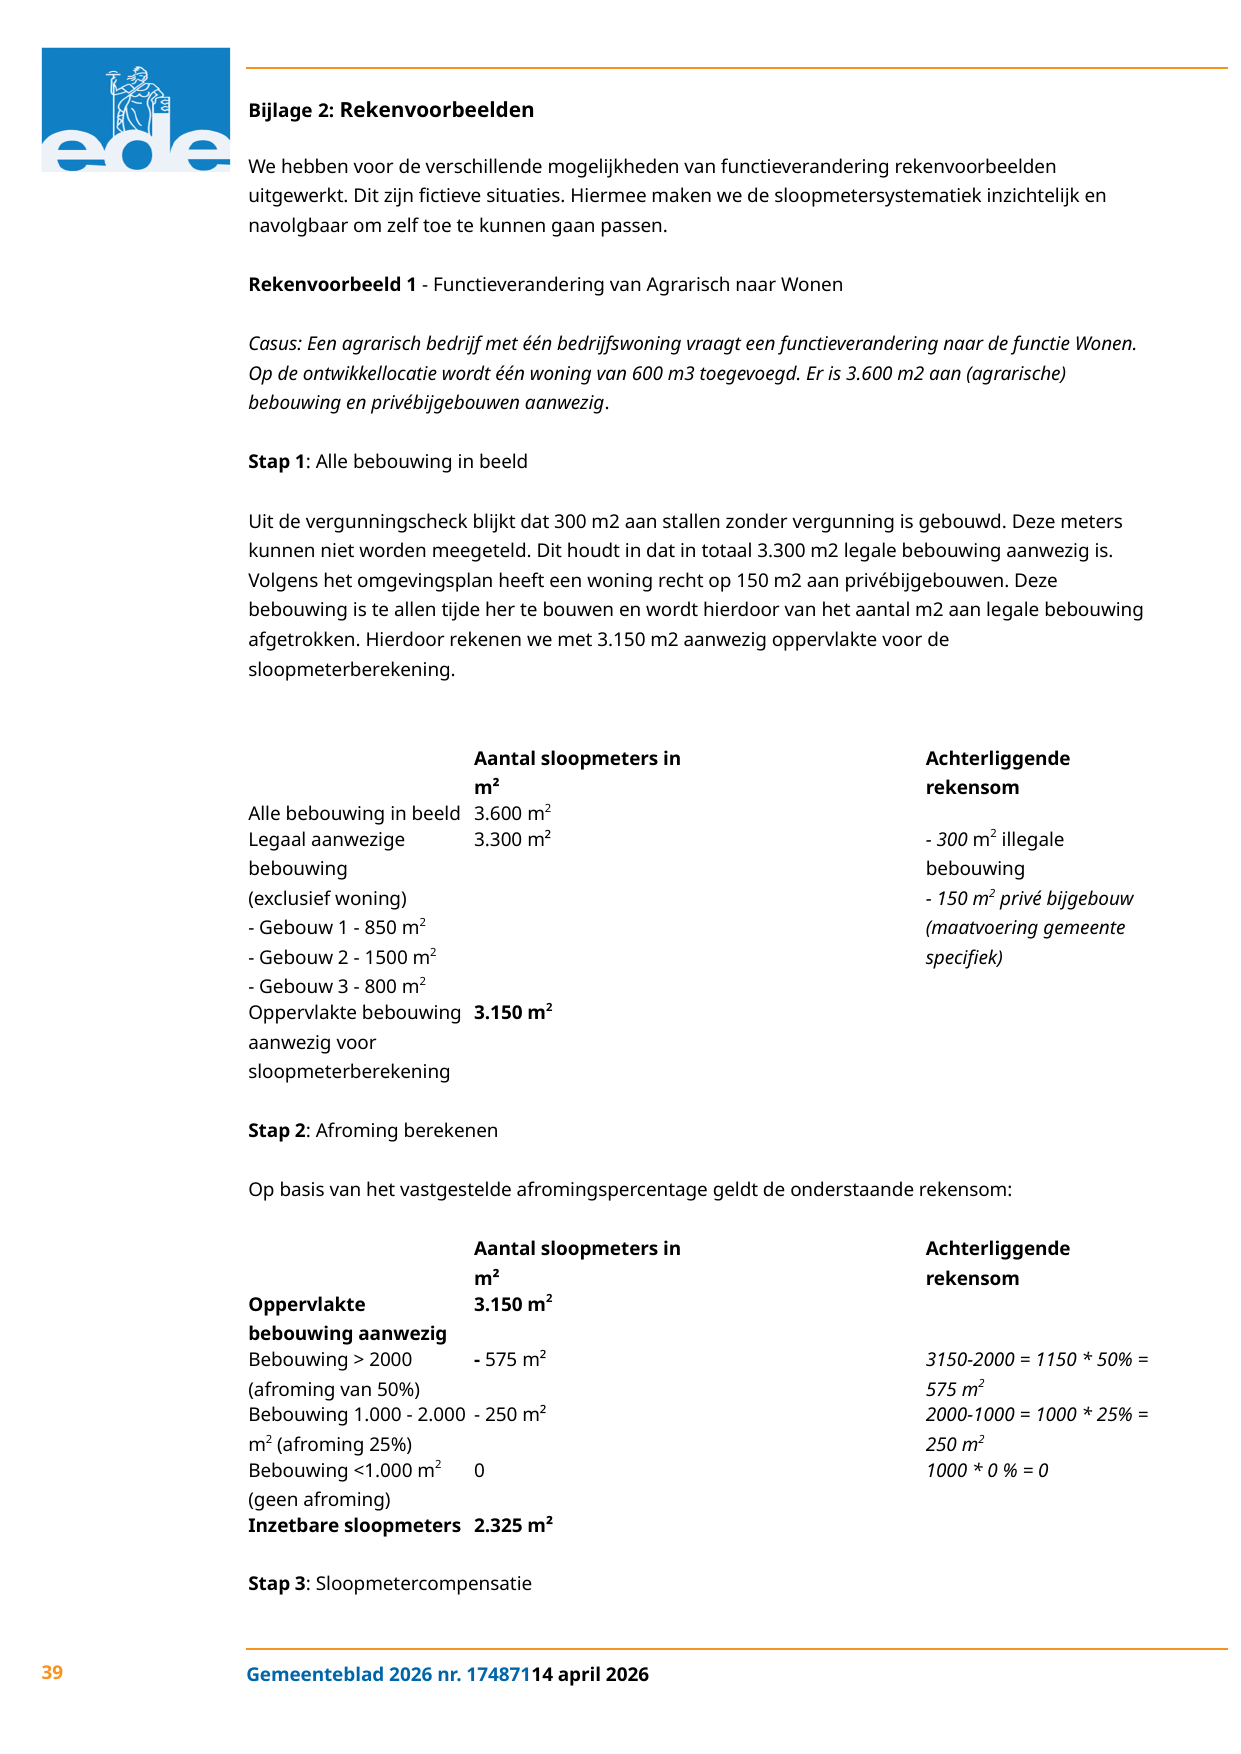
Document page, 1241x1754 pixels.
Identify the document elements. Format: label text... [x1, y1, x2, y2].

table_header Aantal sloopmeters in m² [474, 1236, 700, 1291]
text Uit de vergunningscheck blijkt dat 300 m2 aan stallen zonder vergunning is gebouwd. Deze meters kunnen niet worden meegeteld. Dit houdt in dat in totaal 3.300 m2 legale bebouwing aanwezig is. [248, 508, 1152, 563]
table_cell 1000 * 0 % = 0 [926, 1457, 1152, 1512]
text Stap 3: Sloopmetercompensatie [248, 1571, 1152, 1596]
table_cell Bebouwing > 2000 (afroming van 50%) [248, 1346, 474, 1401]
table_cell 2.325 m² [474, 1512, 700, 1538]
table_cell - 575 m² [474, 1346, 700, 1401]
table_cell [926, 999, 1152, 1084]
table_cell Inzetbare sloopmeters [248, 1512, 474, 1538]
table_header [248, 745, 474, 800]
table_cell [700, 1457, 926, 1512]
text Casus: Een agrarisch bedrijf met één bedrijfswoning vraagt een functieverandering naar de functie Wonen. Op de ontwikkellocatie wordt één woning van 600 m3 toegevoegd. Er is 3.600 m2 aan (agrarische) bebouwing en privébijgebouwen aanwezig. [248, 330, 1152, 415]
table_cell [700, 826, 926, 999]
table_cell 2000-1000 = 1000 * 25% = 250 m2 [926, 1401, 1152, 1457]
table_cell 0 [474, 1457, 700, 1512]
table_cell Oppervlakte bebouwing aanwezig voor sloopmeterberekening [248, 999, 474, 1084]
table_cell 3.600 m2 [474, 800, 700, 826]
table_cell [700, 1291, 926, 1346]
table_cell 3.150 m2 [474, 999, 700, 1084]
table_header [248, 1236, 474, 1291]
table_cell Alle bebouwing in beeld [248, 800, 474, 826]
text Rekenvoorbeeld 1 - Functieverandering van Agrarisch naar Wonen [248, 271, 1152, 297]
table_cell - 250 m² [474, 1401, 700, 1457]
table_cell [700, 1512, 926, 1538]
table_cell Oppervlakte bebouwing aanwezig [248, 1291, 474, 1346]
text Op basis van het vastgestelde afromingspercentage geldt de onderstaande rekensom: [248, 1176, 1152, 1202]
text Stap 2: Afroming berekenen [248, 1117, 1152, 1143]
table_cell Legaal aanwezige bebouwing (exclusief woning) - Gebouw 1 - 850 m2 - Gebouw 2 - 1500 m2 - Gebouw 3 - 800 m2 [248, 826, 474, 999]
table_header [700, 745, 926, 800]
table_cell [700, 800, 926, 826]
table_header Achterliggende rekensom [926, 745, 1152, 800]
table_cell - 300 m2 illegale bebouwing - 150 m2 privé bijgebouw (maatvoering gemeente specifiek) [926, 826, 1152, 999]
table_header Achterliggende rekensom [926, 1236, 1152, 1291]
table_cell 3.150 m2 [474, 1291, 700, 1346]
table_cell [700, 999, 926, 1084]
text Volgens het omgevingsplan heeft een woning recht op 150 m2 aan privébijgebouwen. Deze bebouwing is te allen tijde her te bouwen en wordt hierdoor van het aantal m2 aan legale bebouwing afgetrokken. Hierdoor rekenen we met 3.150 m2 aanwezig oppervlakte voor de sloopmeterberekening. [248, 567, 1152, 682]
table_cell Bebouwing <1.000 m2 (geen afroming) [248, 1457, 474, 1512]
text Bijlage 2: Rekenvoorbeelden [248, 95, 1152, 123]
table_cell 3150-2000 = 1150 * 50% = 575 m2 [926, 1346, 1152, 1401]
text We hebben voor de verschillende mogelijkheden van functieverandering rekenvoorbeelden uitgewerkt. Dit zijn fictieve situaties. Hiermee maken we de sloopmetersystematiek inzichtelijk en navolgbaar om zelf toe te kunnen gaan passen. [248, 153, 1152, 238]
table_cell Bebouwing 1.000 - 2.000 m2 (afroming 25%) [248, 1401, 474, 1457]
table_cell [700, 1401, 926, 1457]
text Stap 1: Alle bebouwing in beeld [248, 449, 1152, 474]
table_cell 3.300 m² [474, 826, 700, 999]
table_cell [700, 1346, 926, 1401]
table_header Aantal sloopmeters in m² [474, 745, 700, 800]
table_cell [926, 1512, 1152, 1538]
picture [41, 47, 231, 172]
table_header [700, 1236, 926, 1291]
table_cell [926, 1291, 1152, 1346]
table_cell [926, 800, 1152, 826]
